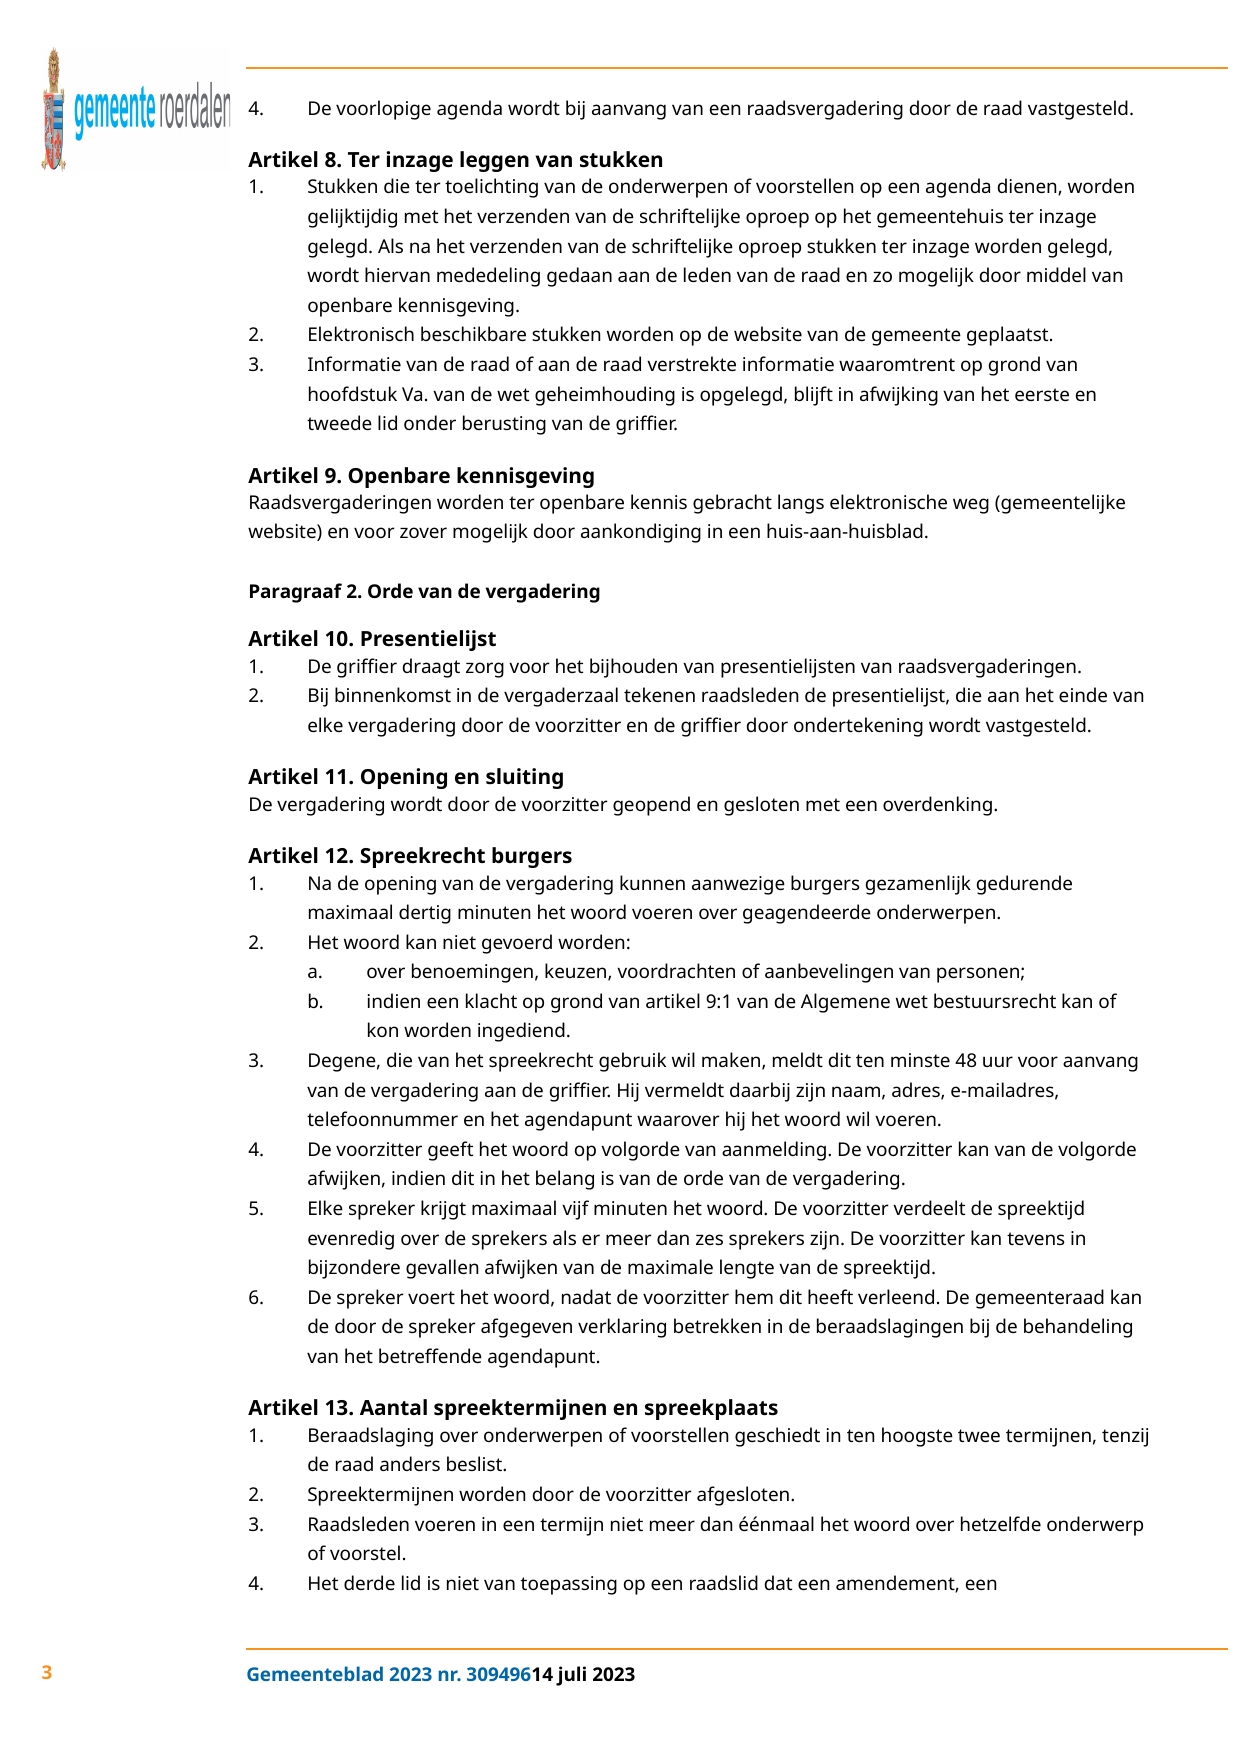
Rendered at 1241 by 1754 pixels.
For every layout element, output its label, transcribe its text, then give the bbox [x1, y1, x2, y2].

list Beraadslaging over onderwerpen of voorstellen geschiedt in ten hoogste twee termijnen, tenzij de raad anders beslist. [248, 1422, 1152, 1477]
text Artikel 8. Ter inzage leggen van stukken [248, 145, 1152, 174]
text Paragraaf 2. Orde van de vergadering [248, 578, 1152, 604]
list De voorlopige agenda wordt bij aanvang van een raadsvergadering door de raad vastgesteld. [248, 95, 1152, 121]
list De spreker voert het woord, nadat de voorzitter hem dit heeft verleend. De gemeenteraad kan de door de spreker afgegeven verklaring betrekken in de beraadslagingen bij de behandeling van het betreffende agendapunt. [248, 1284, 1152, 1369]
list Stukken die ter toelichting van de onderwerpen of voorstellen op een agenda dienen, worden gelijktijdig met het verzenden van de schriftelijke oproep op het gemeentehuis ter inzage gelegd. Als na het verzenden van de schriftelijke oproep stukken ter inzage worden gelegd, wordt hiervan mededeling gedaan aan de leden van de raad en zo mogelijk door middel van openbare kennisgeving. [248, 174, 1152, 318]
list Degene, die van het spreekrecht gebruik wil maken, meldt dit ten minste 48 uur voor aanvang van de vergadering aan de griffier. Hij vermeldt daarbij zijn naam, adres, e-mailadres, telefoonnummer en het agendapunt waarover hij het woord wil voeren. [248, 1047, 1152, 1132]
text De vergadering wordt door de voorzitter geopend en gesloten met een overdenking. [248, 791, 1152, 817]
text Raadsvergaderingen worden ter openbare kennis gebracht langs elektronische weg (gemeentelijke website) en voor zover mogelijk door aankondiging in een huis-aan-huisblad. [248, 489, 1152, 544]
text Artikel 9. Openbare kennisgeving [248, 461, 1152, 489]
list indien een klacht op grond van artikel 9:1 van de Algemene wet bestuursrecht kan of kon worden ingediend. [307, 988, 1152, 1043]
list De griffier draagt zorg voor het bijhouden van presentielijsten van raadsvergaderingen. [248, 653, 1152, 679]
list Spreektermijnen worden door de voorzitter afgesloten. [248, 1481, 1152, 1507]
list Raadsleden voeren in een termijn niet meer dan éénmaal het woord over hetzelfde onderwerp of voorstel. [248, 1511, 1152, 1566]
list Het derde lid is niet van toepassing op een raadslid dat een amendement, een [248, 1570, 1152, 1596]
text Artikel 13. Aantal spreektermijnen en spreekplaats [248, 1393, 1152, 1422]
list Elektronisch beschikbare stukken worden op de website van de gemeente geplaatst. [248, 322, 1152, 347]
list Het woord kan niet gevoerd worden: [248, 929, 1152, 955]
list Na de opening van de vergadering kunnen aanwezige burgers gezamenlijk gedurende maximaal dertig minuten het woord voeren over geagendeerde onderwerpen. [248, 870, 1152, 925]
list De voorzitter geeft het woord op volgorde van aanmelding. De voorzitter kan van de volgorde afwijken, indien dit in het belang is van de orde van de vergadering. [248, 1136, 1152, 1191]
picture [41, 47, 231, 172]
list over benoemingen, keuzen, voordrachten of aanbevelingen van personen; [307, 958, 1152, 984]
list Elke spreker krijgt maximaal vijf minuten het woord. De voorzitter verdeelt de spreektijd evenredig over de sprekers als er meer dan zes sprekers zijn. De voorzitter kan tevens in bijzondere gevallen afwijken van de maximale lengte van de spreektijd. [248, 1195, 1152, 1280]
list Informatie van de raad of aan de raad verstrekte informatie waaromtrent op grond van hoofdstuk Va. van de wet geheimhouding is opgelegd, blijft in afwijking van het eerste en tweede lid onder berusting van de griffier. [248, 351, 1152, 436]
list Bij binnenkomst in de vergaderzaal tekenen raadsleden de presentielijst, die aan het einde van elke vergadering door de voorzitter en de griffier door ondertekening wordt vastgesteld. [248, 682, 1152, 738]
text Artikel 10. Presentielijst [248, 624, 1152, 653]
text Artikel 11. Opening en sluiting [248, 762, 1152, 791]
text Artikel 12. Spreekrecht burgers [248, 841, 1152, 870]
